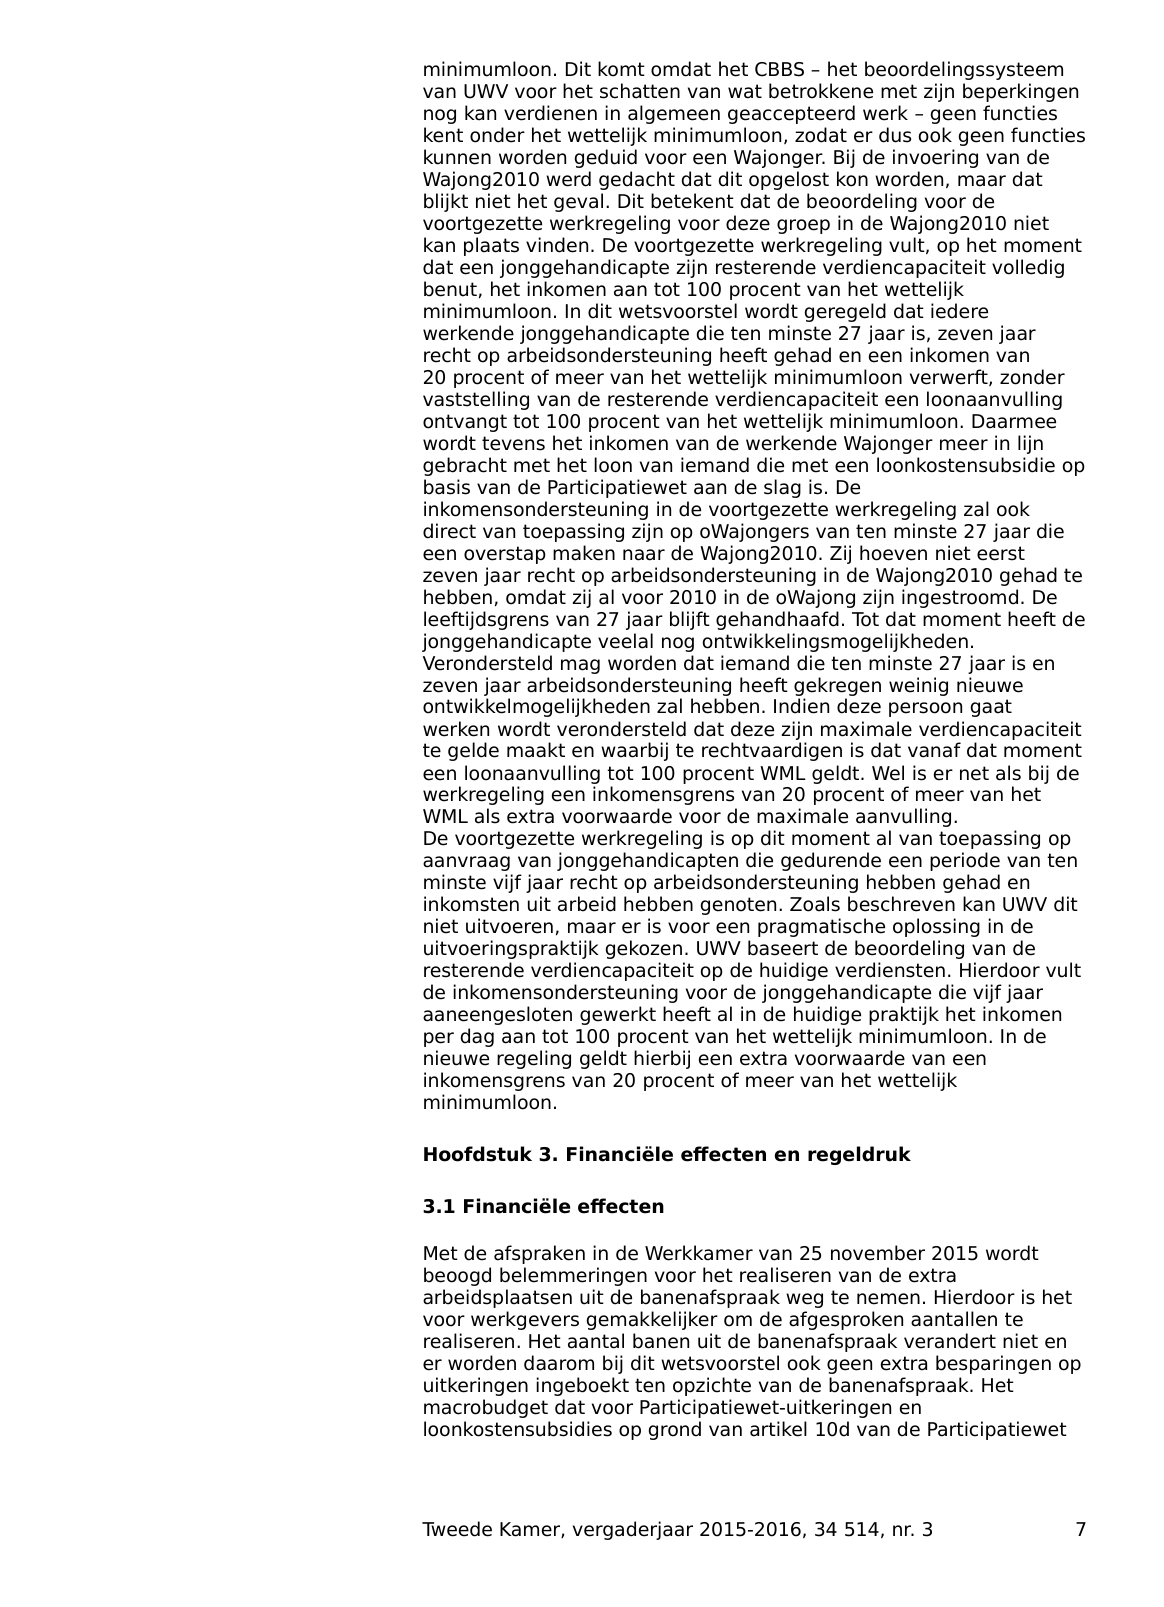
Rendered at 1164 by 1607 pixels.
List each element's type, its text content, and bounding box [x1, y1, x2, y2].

subtitle Hoofdstuk 3. Financiële effecten en regeldruk [422, 1144, 1087, 1166]
text minimumloon. Dit komt omdat het CBBS – het beoordelingssysteem van UWV voor het schatten van wat betrokkene met zijn beperkingen nog kan verdienen in algemeen geaccepteerd werk – geen functies kent onder het wettelijk minimumloon, zodat er dus ook geen functies kunnen worden geduid voor een Wajonger. Bij de invoering van de Wajong2010 werd gedacht dat dit opgelost kon worden, maar dat blijkt niet het geval. Dit betekent dat de beoordeling voor de voortgezette werkregeling voor deze groep in de Wajong2010 niet kan plaats vinden. De voortgezette werkregeling vult, op het moment dat een jonggehandicapte zijn resterende verdiencapaciteit volledig benut, het inkomen aan tot 100 procent van het wettelijk minimumloon. In dit wetsvoorstel wordt geregeld dat iedere werkende jonggehandicapte die ten minste 27 jaar is, zeven jaar recht op arbeidsondersteuning heeft gehad en een inkomen van 20 procent of meer van het wettelijk minimumloon verwerft, zonder vaststelling van de resterende verdiencapaciteit een loonaanvulling ontvangt tot 100 procent van het wettelijk minimumloon. Daarmee wordt tevens het inkomen van de werkende Wajonger meer in lijn gebracht met het loon van iemand die met een loonkostensubsidie op basis van de Participatiewet aan de slag is. De inkomensondersteuning in de voortgezette werkregeling zal ook direct van toepassing zijn op oWajongers van ten minste 27 jaar die een overstap maken naar de Wajong2010. Zij hoeven niet eerst zeven jaar recht op arbeidsondersteuning in de Wajong2010 gehad te hebben, omdat zij al voor 2010 in de oWajong zijn ingestroomd. De leeftijdsgrens van 27 jaar blijft gehandhaafd. Tot dat moment heeft de jonggehandicapte veelal nog ontwikkelingsmogelijkheden. Verondersteld mag worden dat iemand die ten minste 27 jaar is en zeven jaar arbeidsondersteuning heeft gekregen weinig nieuwe ontwikkelmogelijkheden zal hebben. Indien deze persoon gaat werken wordt verondersteld dat deze zijn maximale verdiencapaciteit te gelde maakt en waarbij te rechtvaardigen is dat vanaf dat moment een loonaanvulling tot 100 procent WML geldt. Wel is er net als bij de werkregeling een inkomensgrens van 20 procent of meer van het WML als extra voorwaarde voor de maximale aanvulling. [422, 59, 1087, 828]
subtitle 3.1 Financiële effecten [422, 1196, 1087, 1218]
text De voortgezette werkregeling is op dit moment al van toepassing op aanvraag van jonggehandicapten die gedurende een periode van ten minste vijf jaar recht op arbeidsondersteuning hebben gehad en inkomsten uit arbeid hebben genoten. Zoals beschreven kan UWV dit niet uitvoeren, maar er is voor een pragmatische oplossing in de uitvoeringspraktijk gekozen. UWV baseert de beoordeling van de resterende verdiencapaciteit op de huidige verdiensten. Hierdoor vult de inkomensondersteuning voor de jonggehandicapte die vijf jaar aaneengesloten gewerkt heeft al in de huidige praktijk het inkomen per dag aan tot 100 procent van het wettelijk minimumloon. In de nieuwe regeling geldt hierbij een extra voorwaarde van een inkomensgrens van 20 procent of meer van het wettelijk minimumloon. [422, 828, 1087, 1114]
text Met de afspraken in de Werkkamer van 25 november 2015 wordt beoogd belemmeringen voor het realiseren van de extra arbeidsplaatsen uit de banenafspraak weg te nemen. Hierdoor is het voor werkgevers gemakkelijker om de afgesproken aantallen te realiseren. Het aantal banen uit de banenafspraak verandert niet en er worden daarom bij dit wetsvoorstel ook geen extra besparingen op uitkeringen ingeboekt ten opzichte van de banenafspraak. Het macrobudget dat voor Participatiewet-uitkeringen en loonkostensubsidies op grond van artikel 10d van de Participatiewet [422, 1243, 1087, 1441]
